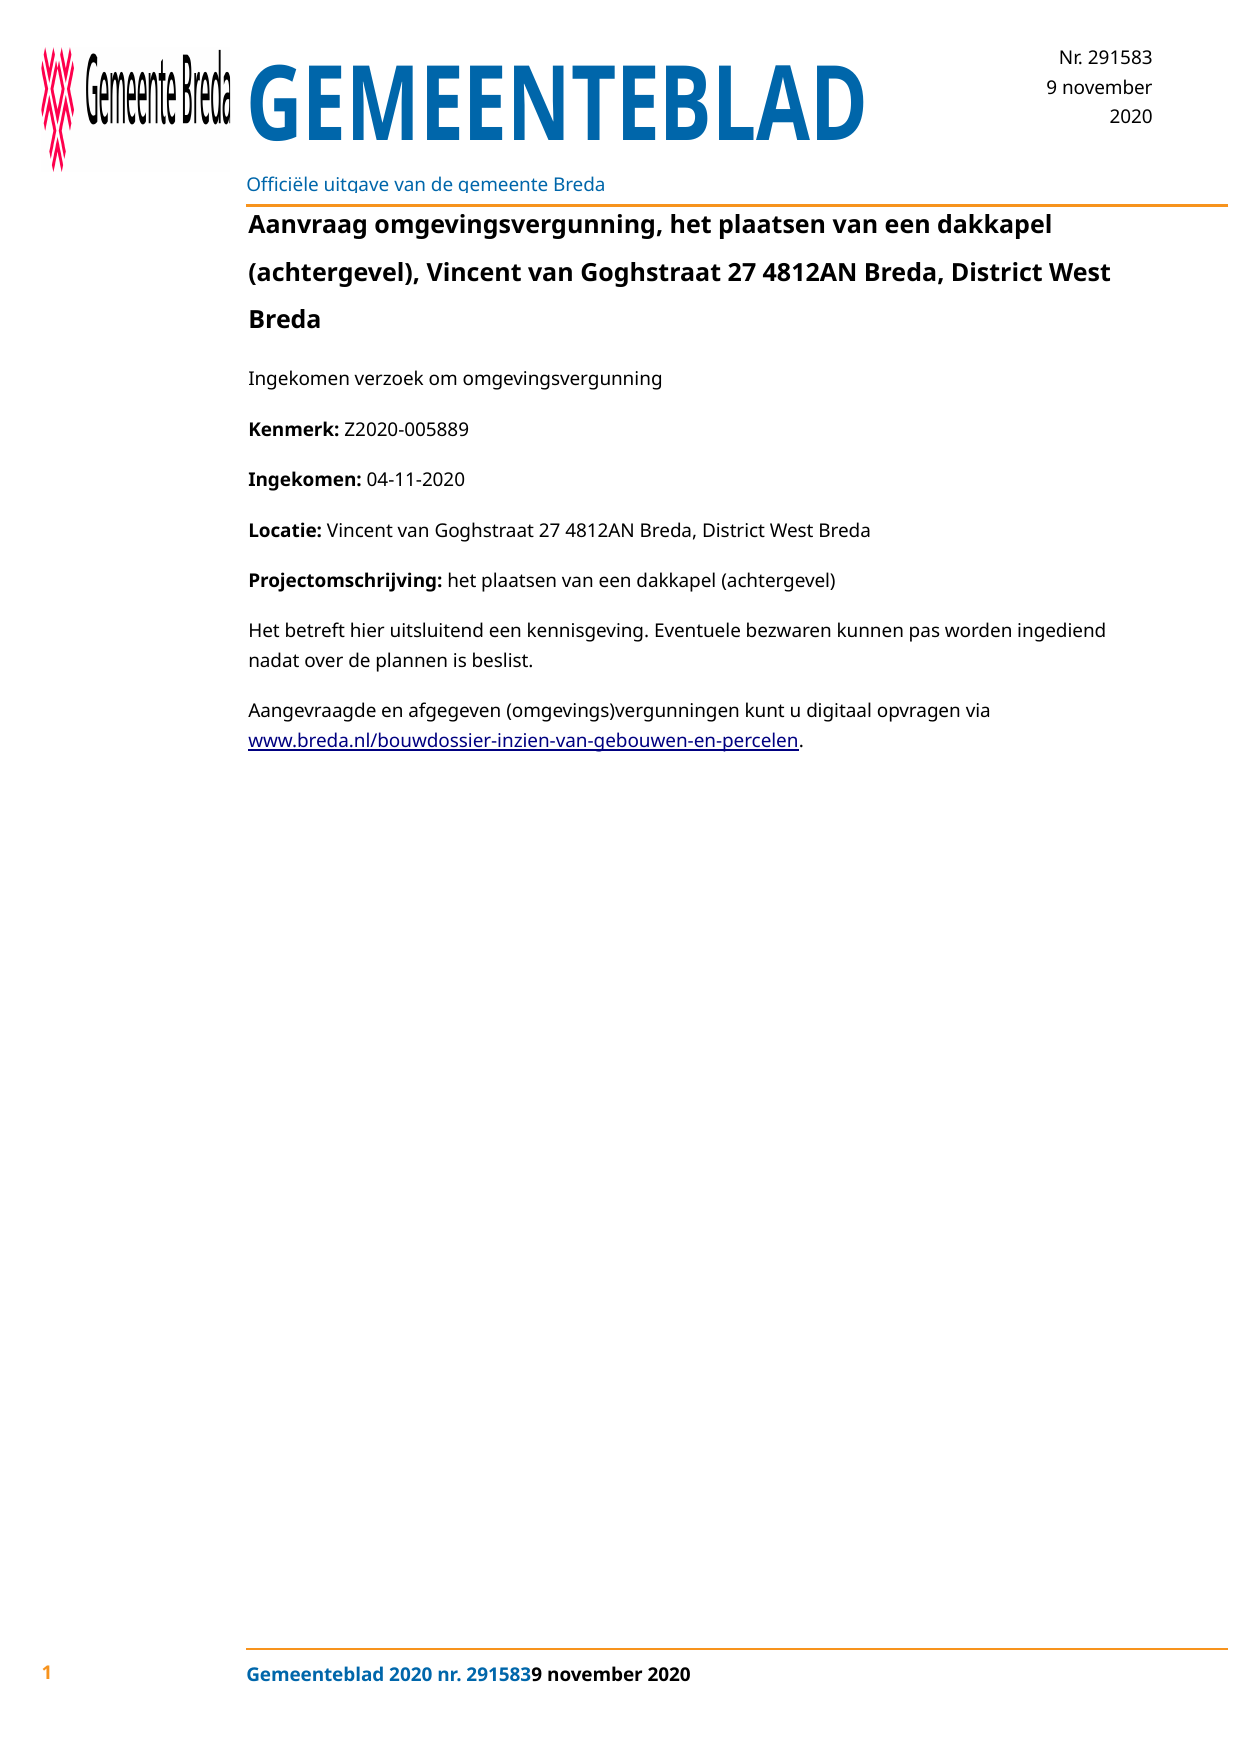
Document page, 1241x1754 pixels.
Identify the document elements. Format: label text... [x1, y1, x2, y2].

text Aanvraag omgevingsvergunning, het plaatsen van een dakkapel (achtergevel), Vincent van Goghstraat 27 4812AN Breda, District West Breda [248, 207, 1152, 336]
text Kenmerk: Z2020-005889 [248, 416, 1152, 442]
text Ingekomen verzoek om omgevingsvergunning [248, 366, 1152, 391]
text Locatie: Vincent van Goghstraat 27 4812AN Breda, District West Breda [248, 517, 1152, 542]
text Projectomschrijving: het plaatsen van een dakkapel (achtergevel) [248, 567, 1152, 593]
text Ingekomen: 04-11-2020 [248, 466, 1152, 492]
text Aangevraagde en afgegeven (omgevings)vergunningen kunt u digitaal opvragen via www.breda.nl/bouwdossier-inzien-van-gebouwen-en-percelen. [248, 698, 1152, 753]
picture [41, 47, 231, 172]
text Het betreft hier uitsluitend een kennisgeving. Eventuele bezwaren kunnen pas worden ingediend nadat over de plannen is beslist. [248, 618, 1152, 673]
